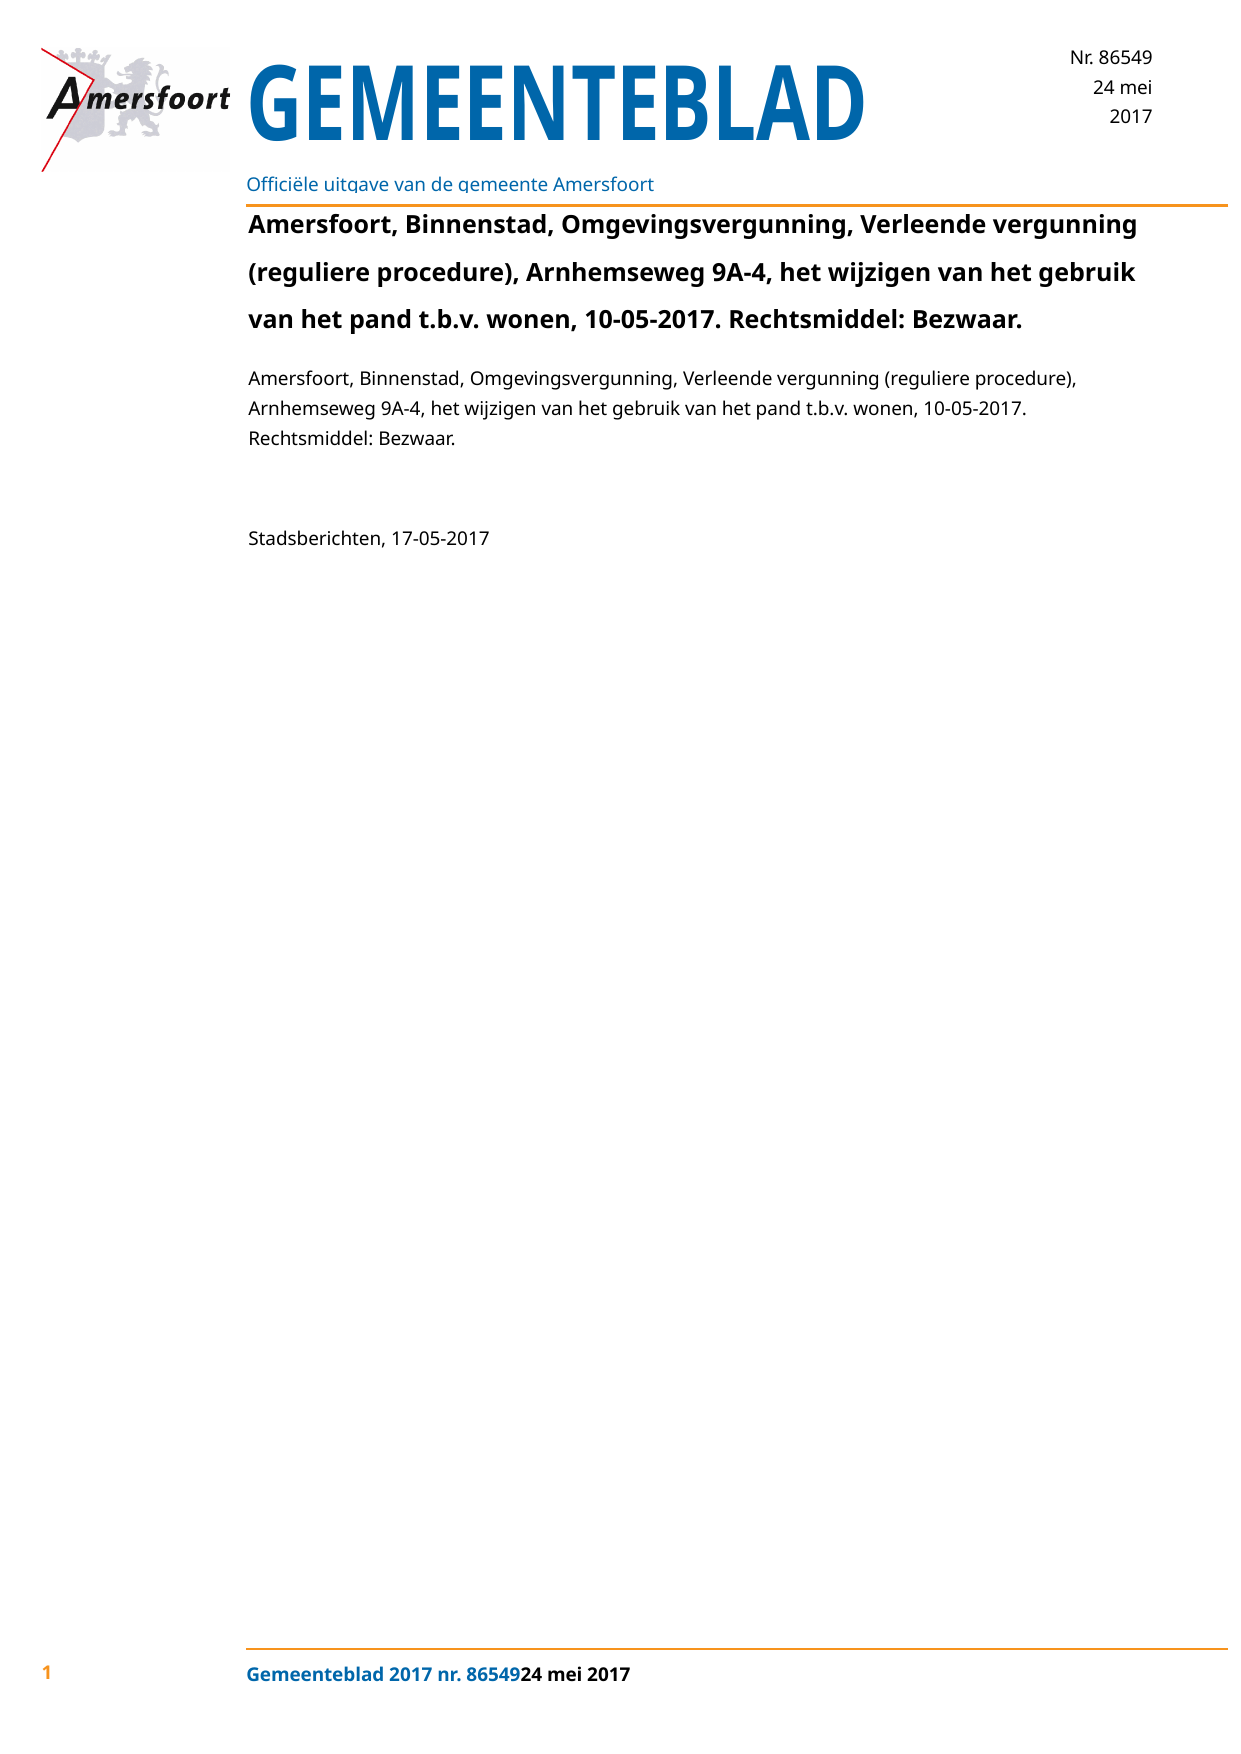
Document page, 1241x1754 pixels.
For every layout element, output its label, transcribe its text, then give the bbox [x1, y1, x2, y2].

text Amersfoort, Binnenstad, Omgevingsvergunning, Verleende vergunning (reguliere procedure), Arnhemseweg 9A-4, het wijzigen van het gebruik van het pand t.b.v. wonen, 10-05-2017. Rechtsmiddel: Bezwaar. [248, 207, 1152, 336]
text Amersfoort, Binnenstad, Omgevingsvergunning, Verleende vergunning (reguliere procedure), Arnhemseweg 9A-4, het wijzigen van het gebruik van het pand t.b.v. wonen, 10-05-2017. Rechtsmiddel: Bezwaar. [248, 366, 1152, 450]
text Stadsberichten, 17-05-2017 [248, 526, 1152, 551]
picture [41, 47, 231, 172]
